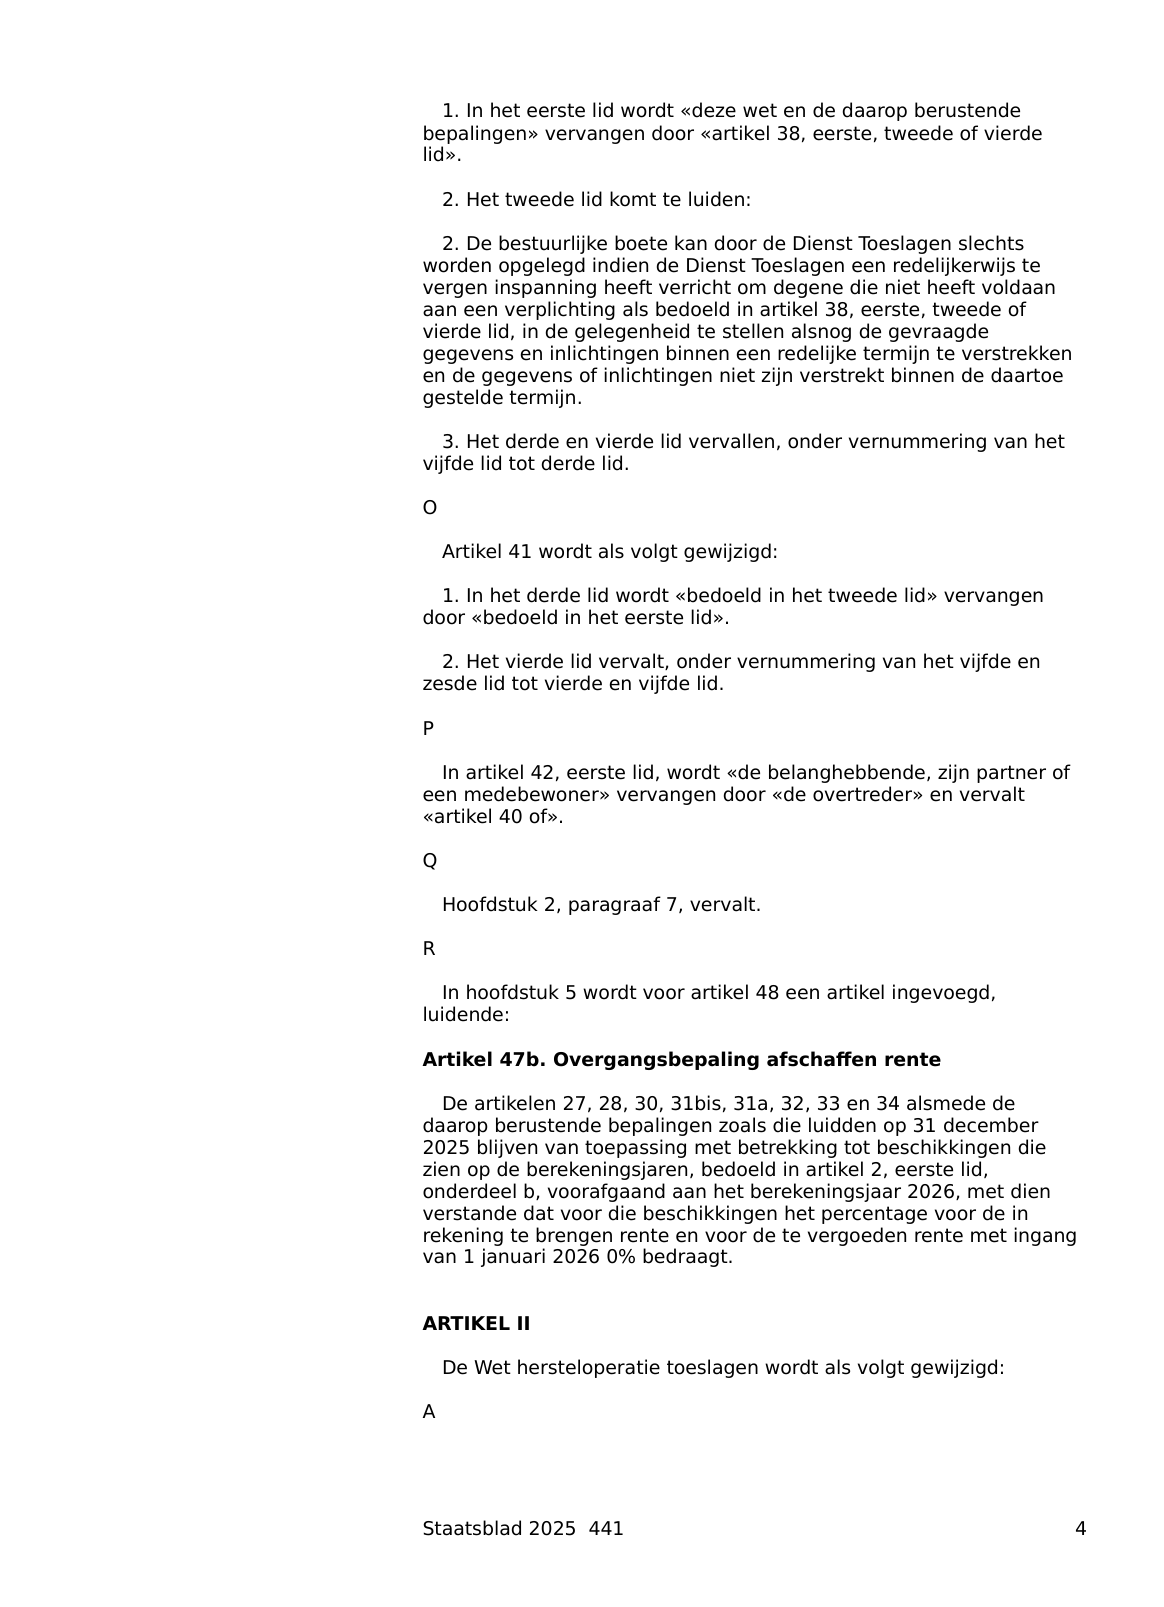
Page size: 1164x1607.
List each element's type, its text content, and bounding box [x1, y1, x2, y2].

text 2. De bestuurlijke boete kan door de Dienst Toeslagen slechts worden opgelegd indien de Dienst Toeslagen een redelijkerwijs te vergen inspanning heeft verricht om degene die niet heeft voldaan aan een verplichting als bedoeld in artikel 38, eerste, tweede of vierde lid, in de gelegenheid te stellen alsnog de gevraagde gegevens en inlichtingen binnen een redelijke termijn te verstrekken en de gegevens of inlichtingen niet zijn verstrekt binnen de daartoe gestelde termijn. [422, 233, 1087, 408]
text A [422, 1401, 1087, 1423]
text 3. Het derde en vierde lid vervallen, onder vernummering van het vijfde lid tot derde lid. [422, 431, 1087, 475]
text De Wet hersteloperatie toeslagen wordt als volgt gewijzigd: [422, 1357, 1087, 1379]
text Hoofdstuk 2, paragraaf 7, vervalt. [422, 894, 1087, 916]
text Q [422, 850, 1087, 872]
text O [422, 497, 1087, 519]
text Artikel 41 wordt als volgt gewijzigd: [422, 541, 1087, 563]
text P [422, 717, 1087, 739]
text 2. Het tweede lid komt te luiden: [422, 188, 1087, 211]
text 1. In het eerste lid wordt «deze wet en de daarop berustende bepalingen» vervangen door «artikel 38, eerste, tweede of vierde lid». [422, 100, 1087, 166]
text 1. In het derde lid wordt «bedoeld in het tweede lid» vervangen door «bedoeld in het eerste lid». [422, 585, 1087, 629]
text R [422, 938, 1087, 960]
text In artikel 42, eerste lid, wordt «de belanghebbende, zijn partner of een medebewoner» vervangen door «de overtreder» en vervalt «artikel 40 of». [422, 762, 1087, 828]
subtitle Artikel 47b. Overgangsbepaling afschaffen rente [422, 1048, 1087, 1070]
text De artikelen 27, 28, 30, 31bis, 31a, 32, 33 en 34 alsmede de daarop berustende bepalingen zoals die luidden op 31 december 2025 blijven van toepassing met betrekking tot beschikkingen die zien op de berekeningsjaren, bedoeld in artikel 2, eerste lid, onderdeel b, voorafgaand aan het berekeningsjaar 2026, met dien verstande dat voor die beschikkingen het percentage voor de in rekening te brengen rente en voor de te vergoeden rente met ingang van 1 januari 2026 0% bedraagt. [422, 1093, 1087, 1268]
text In hoofdstuk 5 wordt voor artikel 48 een artikel ingevoegd, luidende: [422, 982, 1087, 1026]
subtitle ARTIKEL II [422, 1313, 1087, 1335]
text 2. Het vierde lid vervalt, onder vernummering van het vijfde en zesde lid tot vierde en vijfde lid. [422, 651, 1087, 695]
